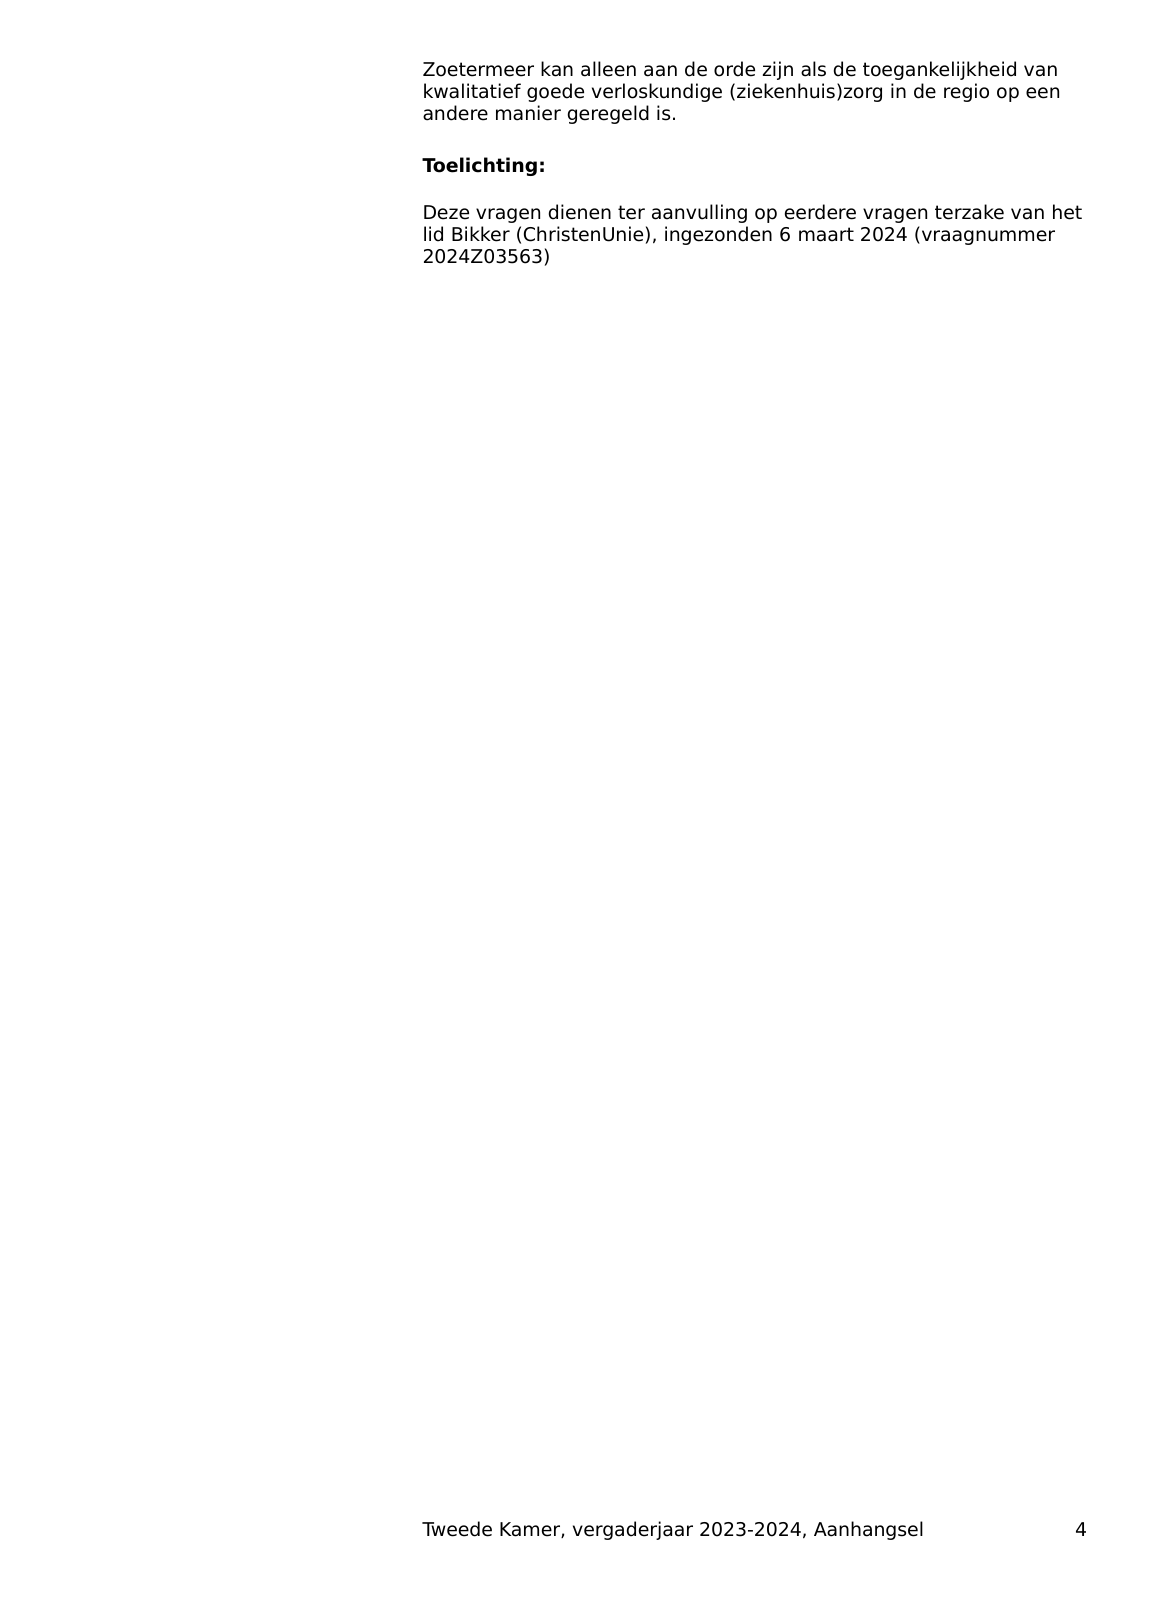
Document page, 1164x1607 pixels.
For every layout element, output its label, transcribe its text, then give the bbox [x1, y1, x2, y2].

text Deze vragen dienen ter aanvulling op eerdere vragen terzake van het lid Bikker (ChristenUnie), ingezonden 6 maart 2024 (vraagnummer 2024Z03563) [422, 202, 1087, 268]
text Zoetermeer kan alleen aan de orde zijn als de toegankelijkheid van kwalitatief goede verloskundige (ziekenhuis)zorg in de regio op een andere manier geregeld is. [422, 59, 1087, 125]
subtitle Toelichting: [422, 155, 1087, 177]
